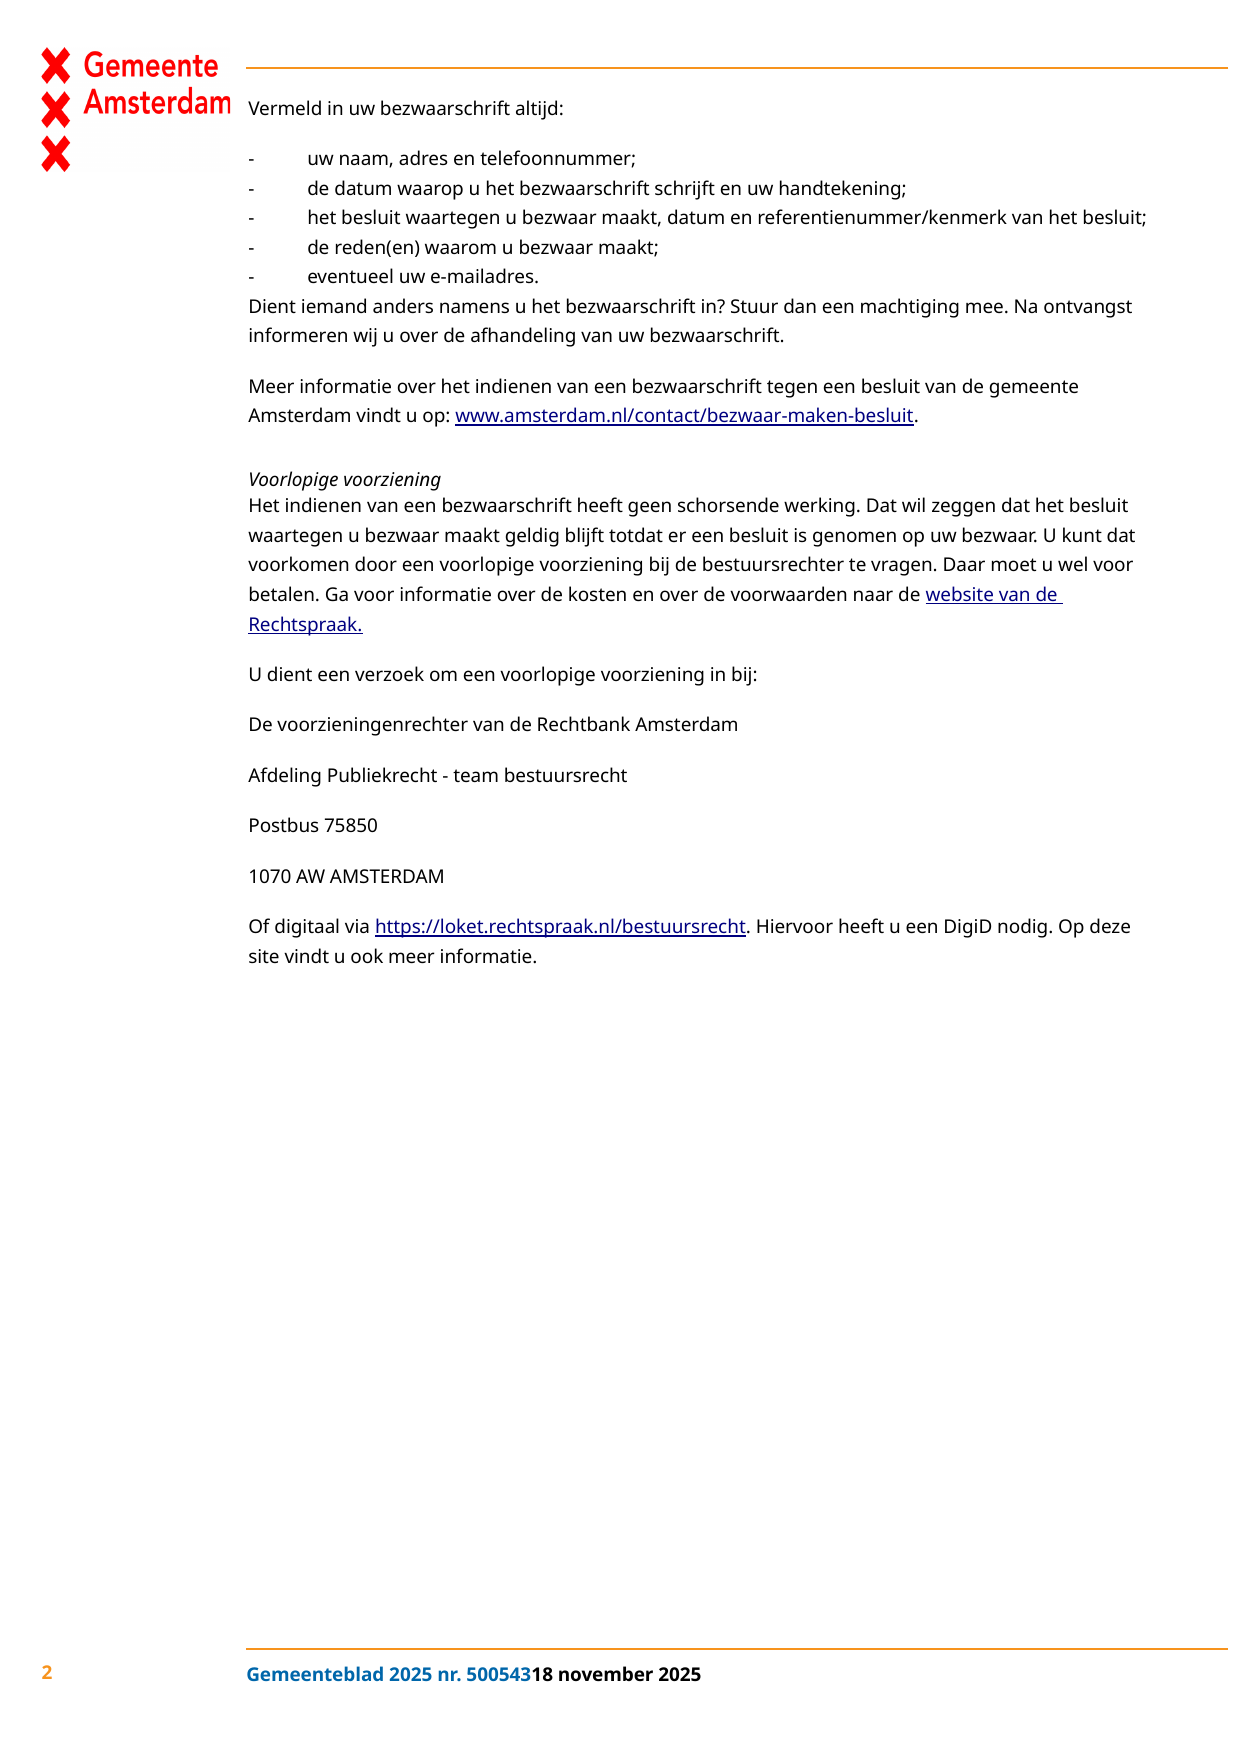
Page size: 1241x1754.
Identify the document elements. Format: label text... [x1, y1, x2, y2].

text U dient een verzoek om een voorlopige voorziening in bij: [248, 661, 1152, 687]
text Meer informatie over het indienen van een bezwaarschrift tegen een besluit van de gemeente Amsterdam vindt u op: www.amsterdam.nl/contact/bezwaar-maken-besluit. [248, 373, 1152, 428]
text De voorzieningenrechter van de Rechtbank Amsterdam [248, 712, 1152, 737]
list uw naam, adres en telefoonnummer; [248, 145, 1152, 171]
list het besluit waartegen u bezwaar maakt, datum en referentienummer/kenmerk van het besluit; [248, 204, 1152, 230]
text Afdeling Publiekrecht - team bestuursrecht [248, 762, 1152, 788]
text Of digitaal via https://loket.rechtspraak.nl/bestuursrecht. Hiervoor heeft u een DigiD nodig. Op deze site vindt u ook meer informatie. [248, 913, 1152, 968]
list de reden(en) waarom u bezwaar maakt; [248, 234, 1152, 260]
list de datum waarop u het bezwaarschrift schrijft en uw handtekening; [248, 175, 1152, 201]
list eventueel uw e-mailadres. [248, 263, 1152, 289]
text Vermeld in uw bezwaarschrift altijd: [248, 95, 1152, 121]
text Postbus 75850 [248, 812, 1152, 838]
picture [41, 47, 231, 172]
text Het indienen van een bezwaarschrift heeft geen schorsende werking. Dat wil zeggen dat het besluit waartegen u bezwaar maakt geldig blijft totdat er een besluit is genomen op uw bezwaar. U kunt dat voorkomen door een voorlopige voorziening bij de bestuursrechter te vragen. Daar moet u wel voor betalen. Ga voor informatie over de kosten en over de voorwaarden naar de website van de Rechtspraak. [248, 492, 1152, 636]
text Voorlopige voorziening [248, 467, 1152, 492]
text 1070 AW AMSTERDAM [248, 863, 1152, 888]
text Dient iemand anders namens u het bezwaarschrift in? Stuur dan een machtiging mee. Na ontvangst informeren wij u over de afhandeling van uw bezwaarschrift. [248, 293, 1152, 348]
